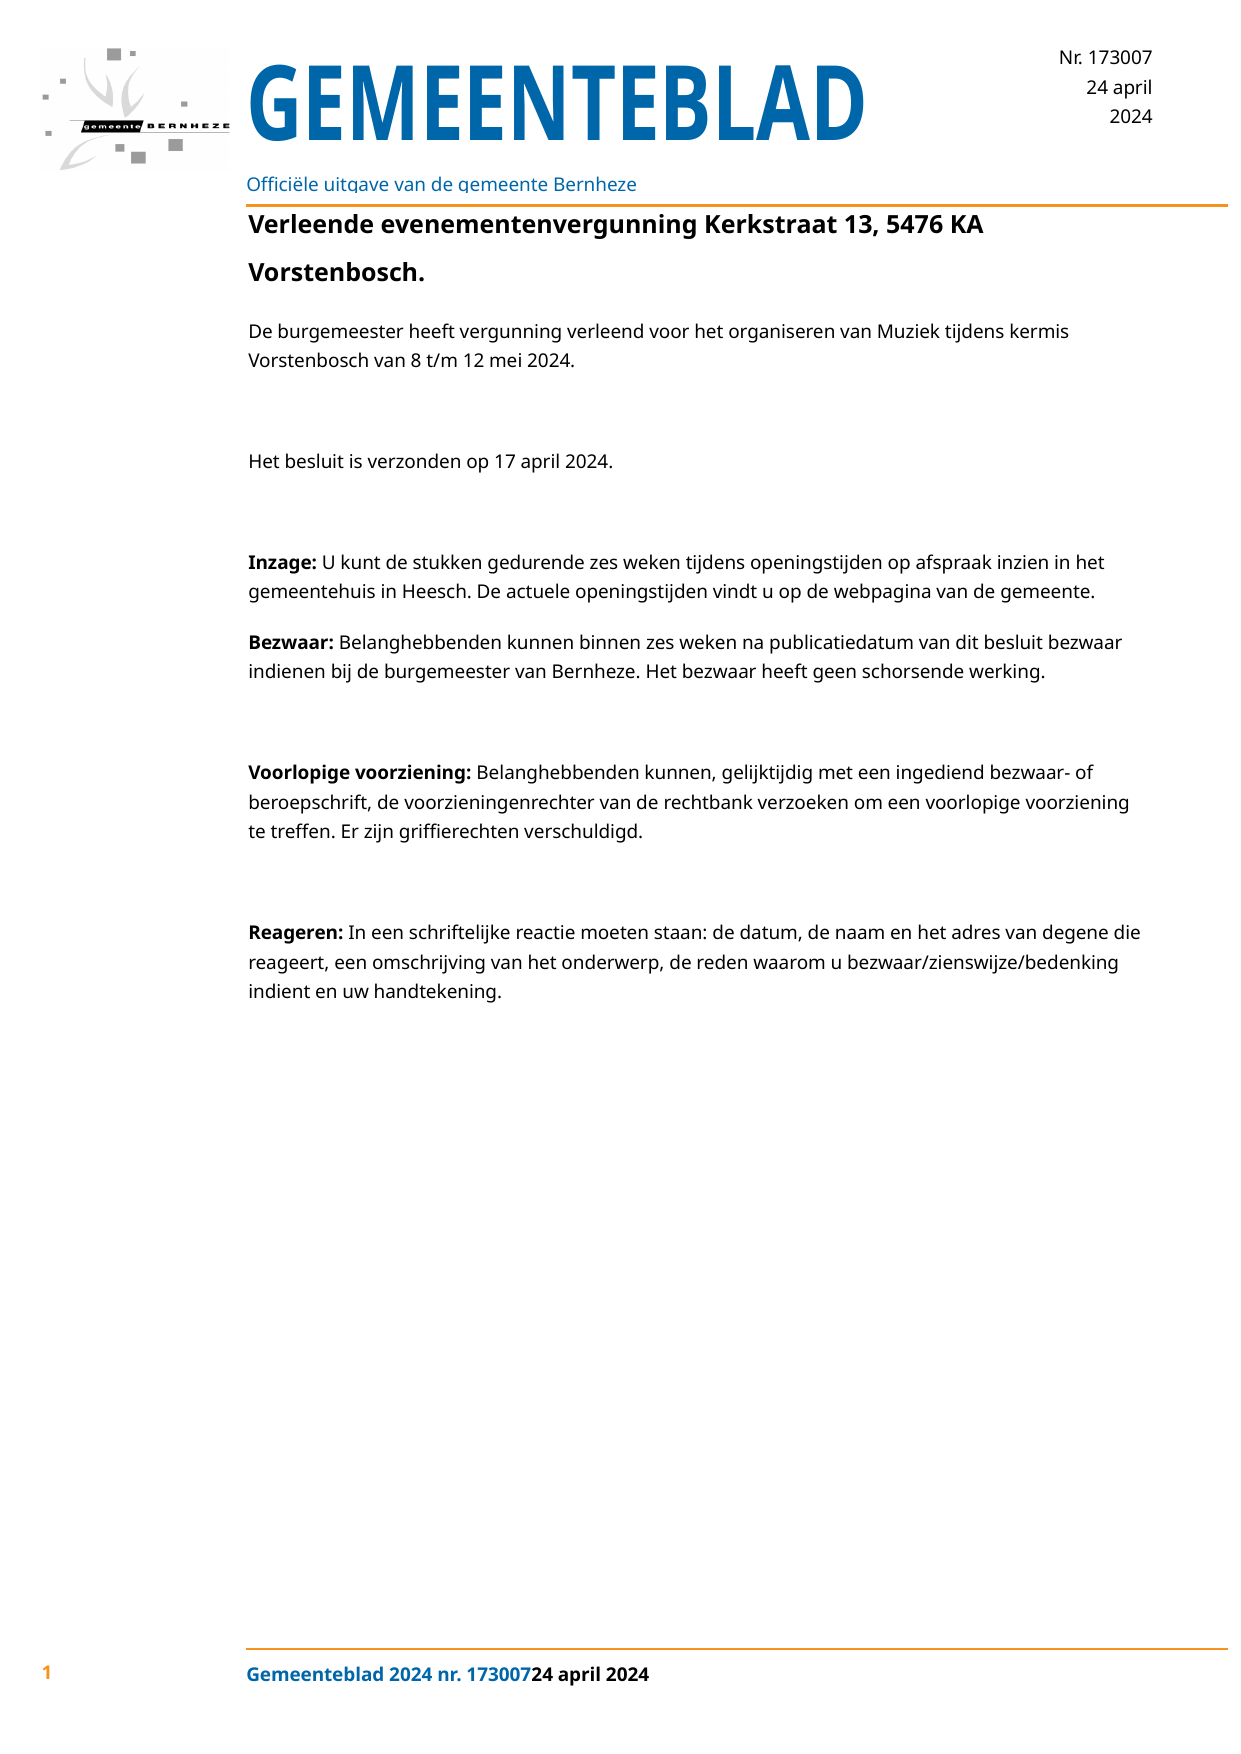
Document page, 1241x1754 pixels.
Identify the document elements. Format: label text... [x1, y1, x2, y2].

text De burgemeester heeft vergunning verleend voor het organiseren van Muziek tijdens kermis Vorstenbosch van 8 t/m 12 mei 2024. [248, 318, 1152, 373]
text Verleende evenementenvergunning Kerkstraat 13, 5476 KA Vorstenbosch. [248, 207, 1152, 288]
text Reageren: In een schriftelijke reactie moeten staan: de datum, de naam en het adres van degene die reageert, een omschrijving van het onderwerp, de reden waarom u bezwaar/zienswijze/bedenking indient en uw handtekening. [248, 919, 1152, 1004]
text Voorlopige voorziening: Belanghebbenden kunnen, gelijktijdig met een ingediend bezwaar- of beroepschrift, de voorzieningenrechter van de rechtbank verzoeken om een voorlopige voorziening te treffen. Er zijn griffierechten verschuldigd. [248, 759, 1152, 844]
text Het besluit is verzonden op 17 april 2024. [248, 448, 1152, 474]
text Bezwaar: Belanghebbenden kunnen binnen zes weken na publicatiedatum van dit besluit bezwaar indienen bij de burgemeester van Bernheze. Het bezwaar heeft geen schorsende werking. [248, 629, 1152, 684]
text Inzage: U kunt de stukken gedurende zes weken tijdens openingstijden op afspraak inzien in het gemeentehuis in Heesch. De actuele openingstijden vindt u op de webpagina van de gemeente. [248, 549, 1152, 604]
picture [41, 47, 231, 172]
